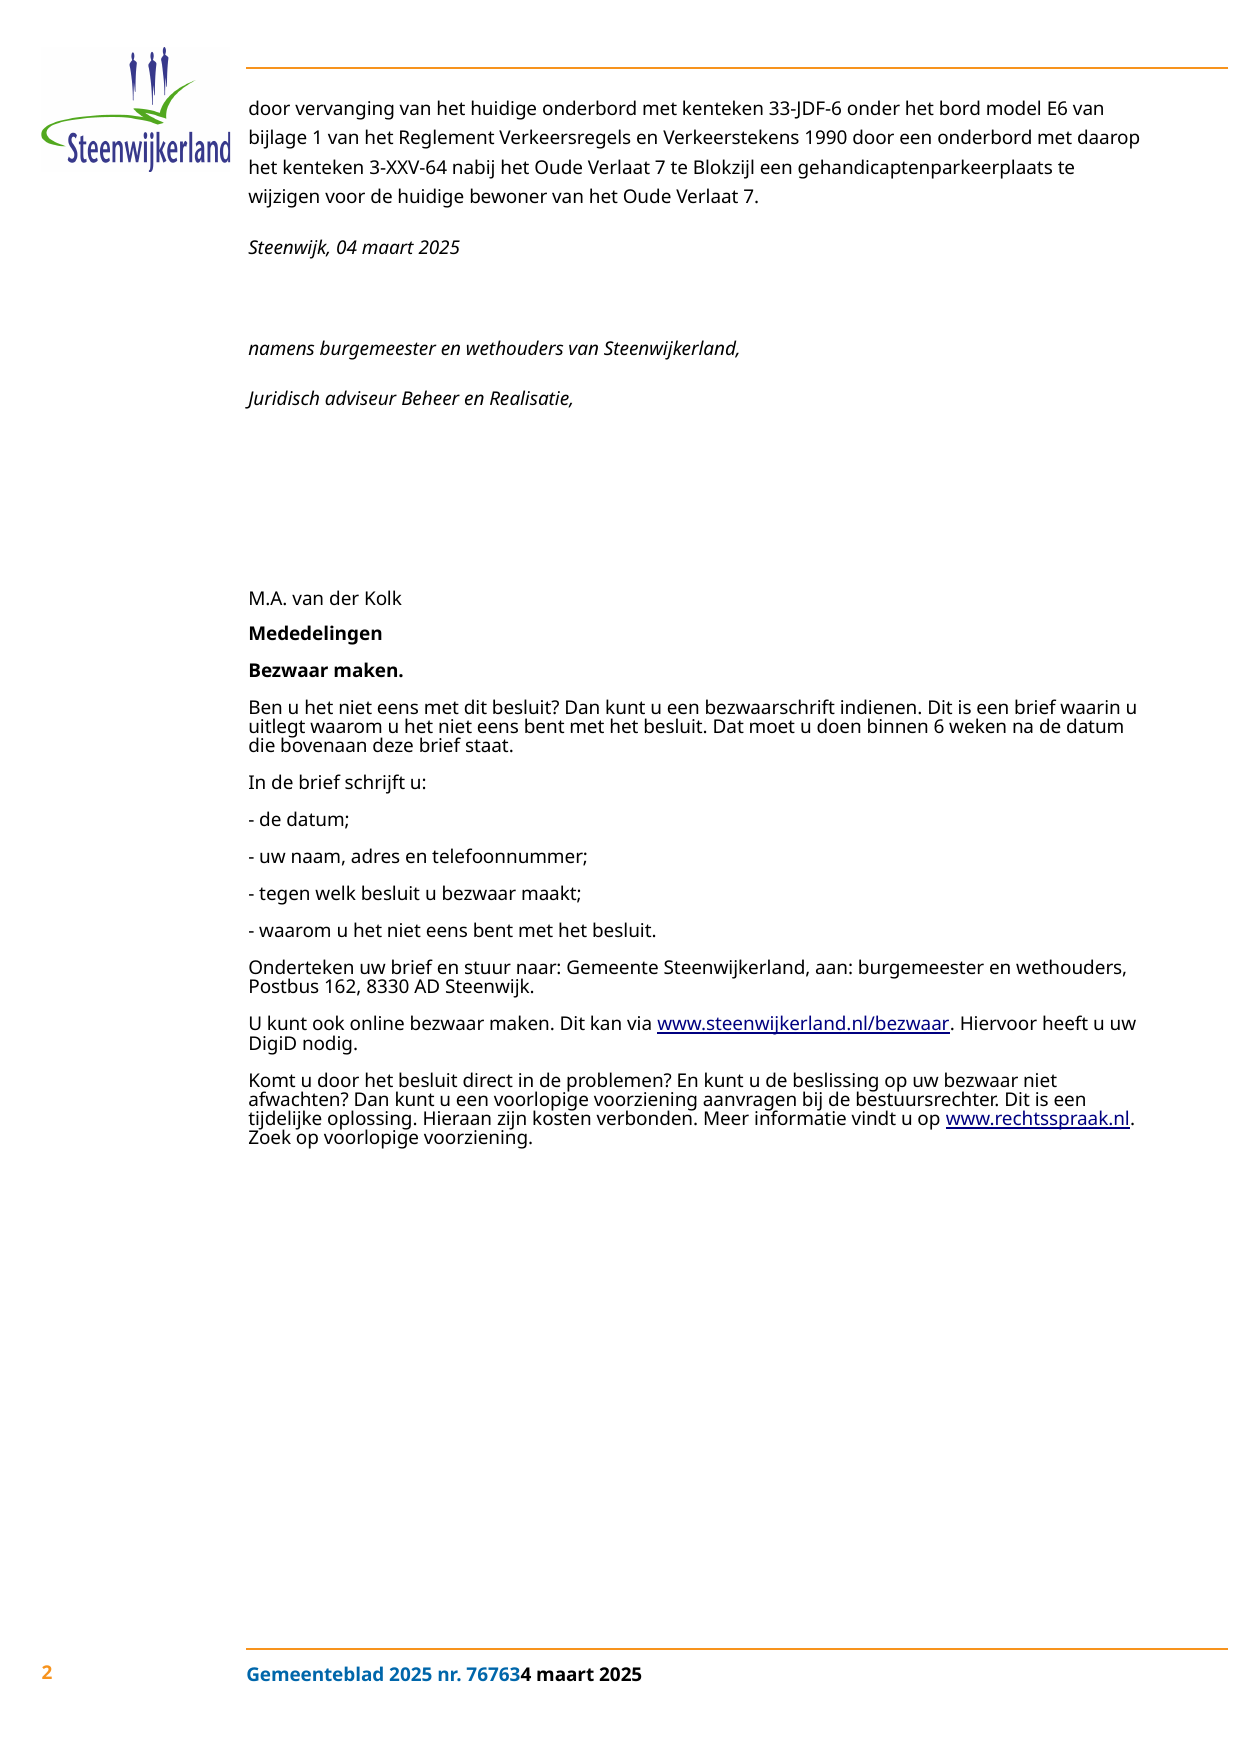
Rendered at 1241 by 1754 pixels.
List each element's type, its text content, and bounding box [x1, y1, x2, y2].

text - waarom u het niet eens bent met het besluit. [248, 922, 1152, 941]
text - uw naam, adres en telefoonnummer; [248, 848, 1152, 867]
text Bezwaar maken. [248, 662, 1152, 681]
text M.A. van der Kolk [248, 585, 1152, 611]
text Komt u door het besluit direct in de problemen? En kunt u de beslissing op uw bezwaar niet afwachten? Dan kunt u een voorlopige voorziening aanvragen bij de bestuursrechter. Dit is een tijdelijke oplossing. Hieraan zijn kosten verbonden. Meer informatie vindt u op www.rechtsspraak.nl. Zoek op voorlopige voorziening. [248, 1072, 1152, 1149]
text Mededelingen [248, 625, 1152, 644]
text - tegen welk besluit u bezwaar maakt; [248, 885, 1152, 904]
text Steenwijk, 04 maart 2025 [248, 234, 1152, 260]
text In de brief schrijft u: [248, 774, 1152, 793]
text U kunt ook online bezwaar maken. Dit kan via www.steenwijkerland.nl/bezwaar. Hiervoor heeft u uw DigiD nodig. [248, 1015, 1152, 1054]
text - de datum; [248, 811, 1152, 830]
text door vervanging van het huidige onderbord met kenteken 33-JDF-6 onder het bord model E6 van bijlage 1 van het Reglement Verkeersregels en Verkeerstekens 1990 door een onderbord met daarop het kenteken 3-XXV-64 nabij het Oude Verlaat 7 te Blokzijl een gehandicaptenparkeerplaats te wijzigen voor de huidige bewoner van het Oude Verlaat 7. [248, 95, 1152, 209]
text Ben u het niet eens met dit besluit? Dan kunt u een bezwaarschrift indienen. Dit is een brief waarin u uitlegt waarom u het niet eens bent met het besluit. Dat moet u doen binnen 6 weken na de datum die bovenaan deze brief staat. [248, 699, 1152, 756]
text namens burgemeester en wethouders van Steenwijkerland, [248, 335, 1152, 361]
text Juridisch adviseur Beheer en Realisatie, [248, 385, 1152, 411]
picture [41, 47, 231, 172]
text Onderteken uw brief en stuur naar: Gemeente Steenwijkerland, aan: burgemeester en wethouders, Postbus 162, 8330 AD Steenwijk. [248, 959, 1152, 998]
